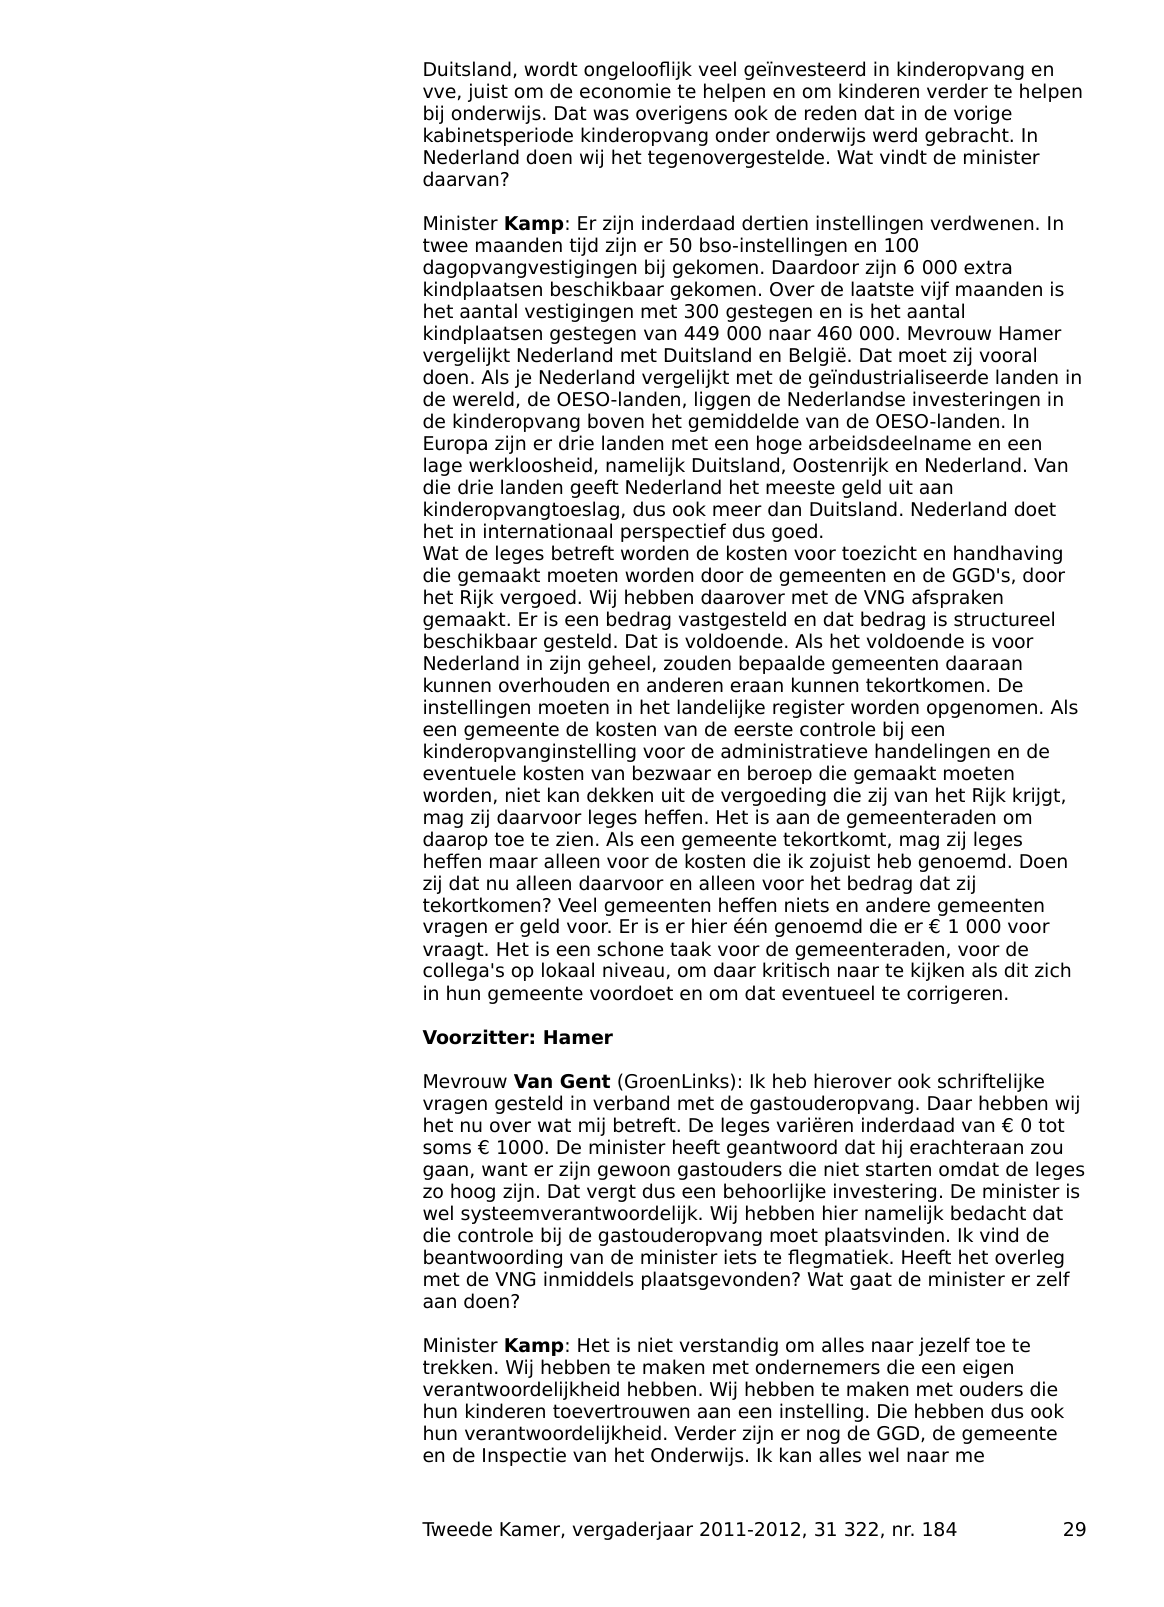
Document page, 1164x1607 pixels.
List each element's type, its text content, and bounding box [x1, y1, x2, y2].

text Minister Kamp: Er zijn inderdaad dertien instellingen verdwenen. In twee maanden tijd zijn er 50 bso-instellingen en 100 dagopvangvestigingen bij gekomen. Daardoor zijn 6 000 extra kindplaatsen beschikbaar gekomen. Over de laatste vijf maanden is het aantal vestigingen met 300 gestegen en is het aantal kindplaatsen gestegen van 449 000 naar 460 000. Mevrouw Hamer vergelijkt Nederland met Duitsland en België. Dat moet zij vooral doen. Als je Nederland vergelijkt met de geïndustrialiseerde landen in de wereld, de OESO-landen, liggen de Nederlandse investeringen in de kinderopvang boven het gemiddelde van de OESO-landen. In Europa zijn er drie landen met een hoge arbeidsdeelname en een lage werkloosheid, namelijk Duitsland, Oostenrijk en Nederland. Van die drie landen geeft Nederland het meeste geld uit aan kinderopvangtoeslag, dus ook meer dan Duitsland. Nederland doet het in internationaal perspectief dus goed. [422, 213, 1087, 543]
text Minister Kamp: Het is niet verstandig om alles naar jezelf toe te trekken. Wij hebben te maken met ondernemers die een eigen verantwoordelijkheid hebben. Wij hebben te maken met ouders die hun kinderen toevertrouwen aan een instelling. Die hebben dus ook hun verantwoordelijkheid. Verder zijn er nog de GGD, de gemeente en de Inspectie van het Onderwijs. Ik kan alles wel naar me [422, 1335, 1087, 1467]
text Mevrouw Van Gent (GroenLinks): Ik heb hierover ook schriftelijke vragen gesteld in verband met de gastouderopvang. Daar hebben wij het nu over wat mij betreft. De leges variëren inderdaad van € 0 tot soms € 1000. De minister heeft geantwoord dat hij erachteraan zou gaan, want er zijn gewoon gastouders die niet starten omdat de leges zo hoog zijn. Dat vergt dus een behoorlijke investering. De minister is wel systeemverantwoordelijk. Wij hebben hier namelijk bedacht dat die controle bij de gastouderopvang moet plaatsvinden. Ik vind de beantwoording van de minister iets te flegmatiek. Heeft het overleg met de VNG inmiddels plaatsgevonden? Wat gaat de minister er zelf aan doen? [422, 1071, 1087, 1312]
text Wat de leges betreft worden de kosten voor toezicht en handhaving die gemaakt moeten worden door de gemeenten en de GGD's, door het Rijk vergoed. Wij hebben daarover met de VNG afspraken gemaakt. Er is een bedrag vastgesteld en dat bedrag is structureel beschikbaar gesteld. Dat is voldoende. Als het voldoende is voor Nederland in zijn geheel, zouden bepaalde gemeenten daaraan kunnen overhouden en anderen eraan kunnen tekortkomen. De instellingen moeten in het landelijke register worden opgenomen. Als een gemeente de kosten van de eerste controle bij een kinderopvanginstelling voor de administratieve handelingen en de eventuele kosten van bezwaar en beroep die gemaakt moeten worden, niet kan dekken uit de vergoeding die zij van het Rijk krijgt, mag zij daarvoor leges heffen. Het is aan de gemeenteraden om daarop toe te zien. Als een gemeente tekortkomt, mag zij leges heffen maar alleen voor de kosten die ik zojuist heb genoemd. Doen zij dat nu alleen daarvoor en alleen voor het bedrag dat zij tekortkomen? Veel gemeenten heffen niets en andere gemeenten vragen er geld voor. Er is er hier één genoemd die er € 1 000 voor vraagt. Het is een schone taak voor de gemeenteraden, voor de collega's op lokaal niveau, om daar kritisch naar te kijken als dit zich in hun gemeente voordoet en om dat eventueel te corrigeren. [422, 543, 1087, 1004]
text Duitsland, wordt ongelooflijk veel geïnvesteerd in kinderopvang en vve, juist om de economie te helpen en om kinderen verder te helpen bij onderwijs. Dat was overigens ook de reden dat in de vorige kabinetsperiode kinderopvang onder onderwijs werd gebracht. In Nederland doen wij het tegenovergestelde. Wat vindt de minister daarvan? [422, 59, 1087, 191]
subtitle Voorzitter: Hamer [422, 1027, 1087, 1048]
